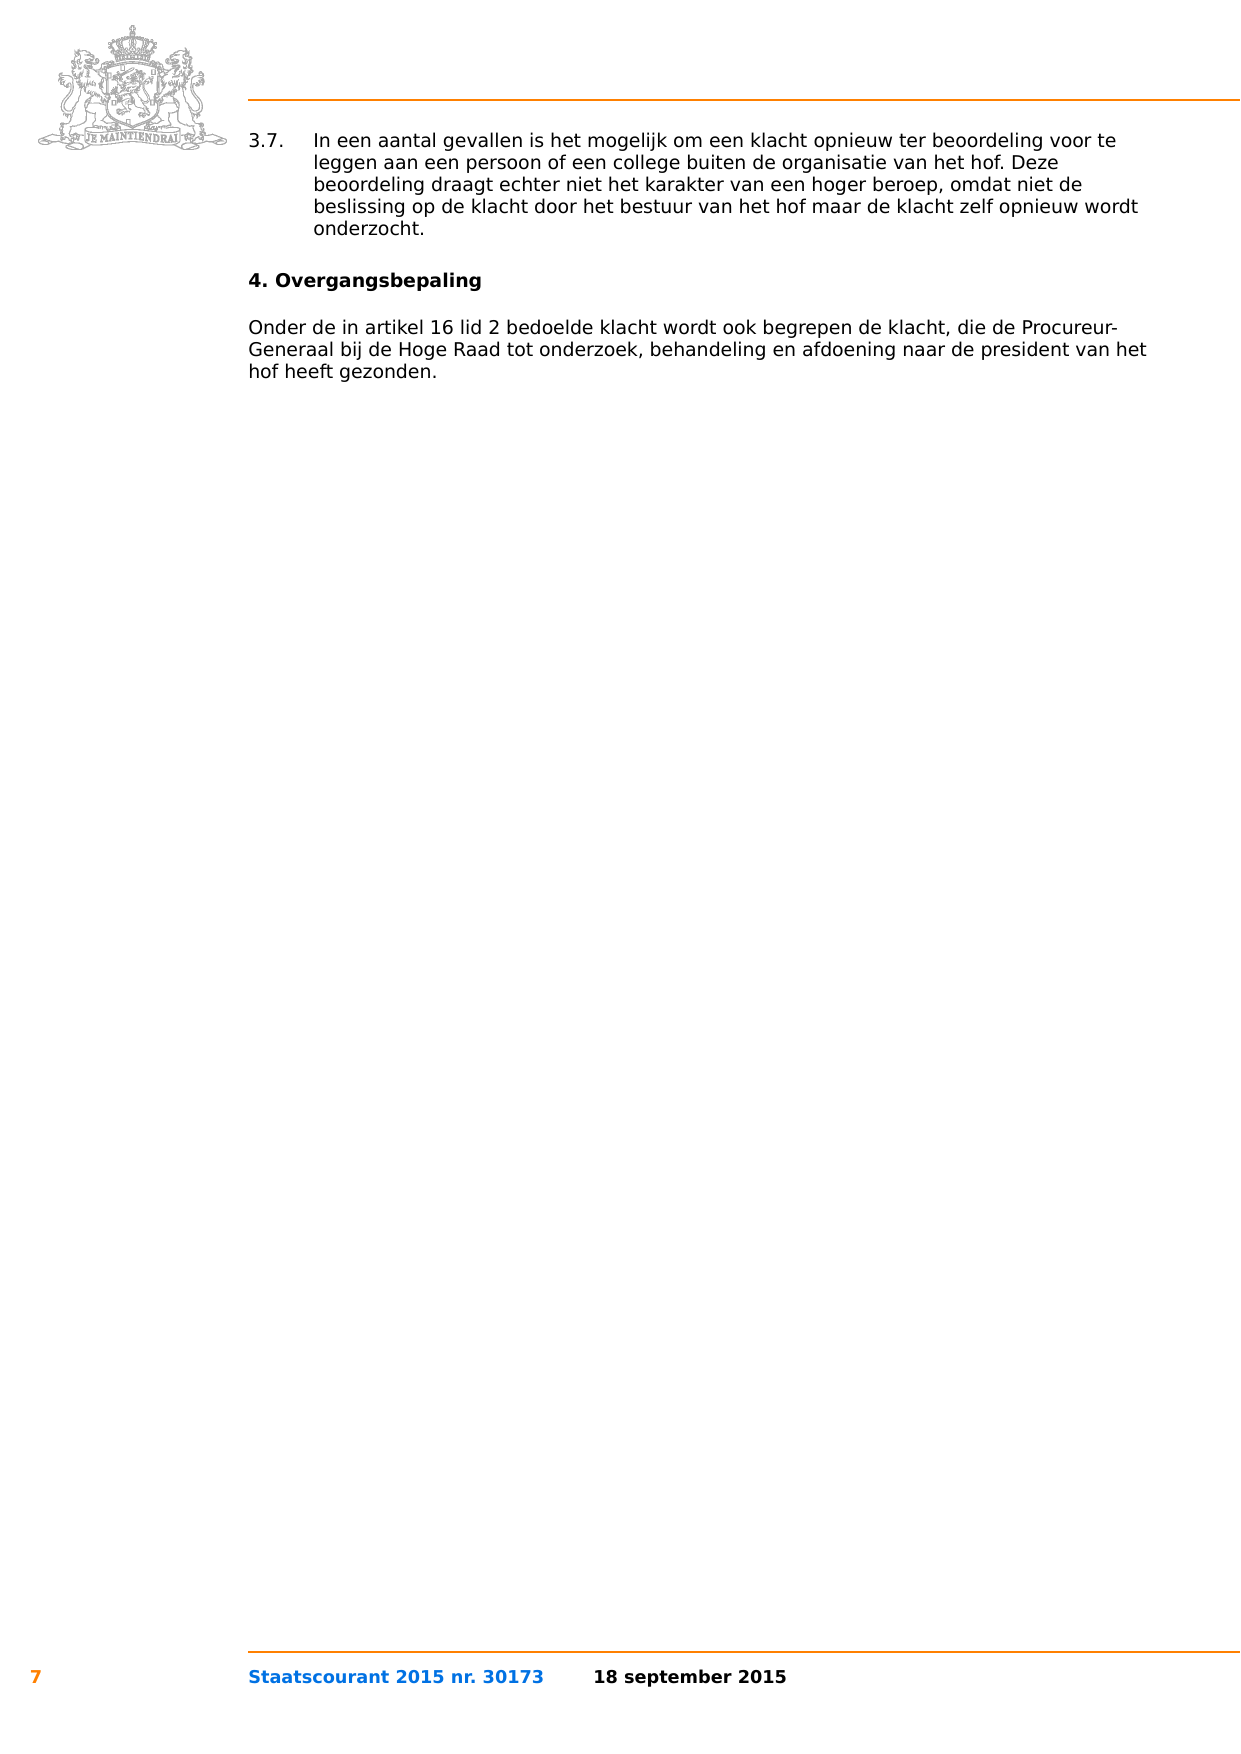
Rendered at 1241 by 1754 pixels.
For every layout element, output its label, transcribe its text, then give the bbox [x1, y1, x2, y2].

text 3.7. In een aantal gevallen is het mogelijk om een klacht opnieuw ter beoordeling voor te leggen aan een persoon of een college buiten de organisatie van het hof. Deze beoordeling draagt echter niet het karakter van een hoger beroep, omdat niet de beslissing op de klacht door het bestuur van het hof maar de klacht zelf opnieuw wordt onderzocht. [248, 130, 1163, 240]
picture [38, 25, 227, 150]
subtitle 4. Overgangsbepaling [248, 270, 1163, 292]
text Onder de in artikel 16 lid 2 bedoelde klacht wordt ook begrepen de klacht, die de Procureur-Generaal bij de Hoge Raad tot onderzoek, behandeling en afdoening naar de president van het hof heeft gezonden. [248, 317, 1163, 383]
